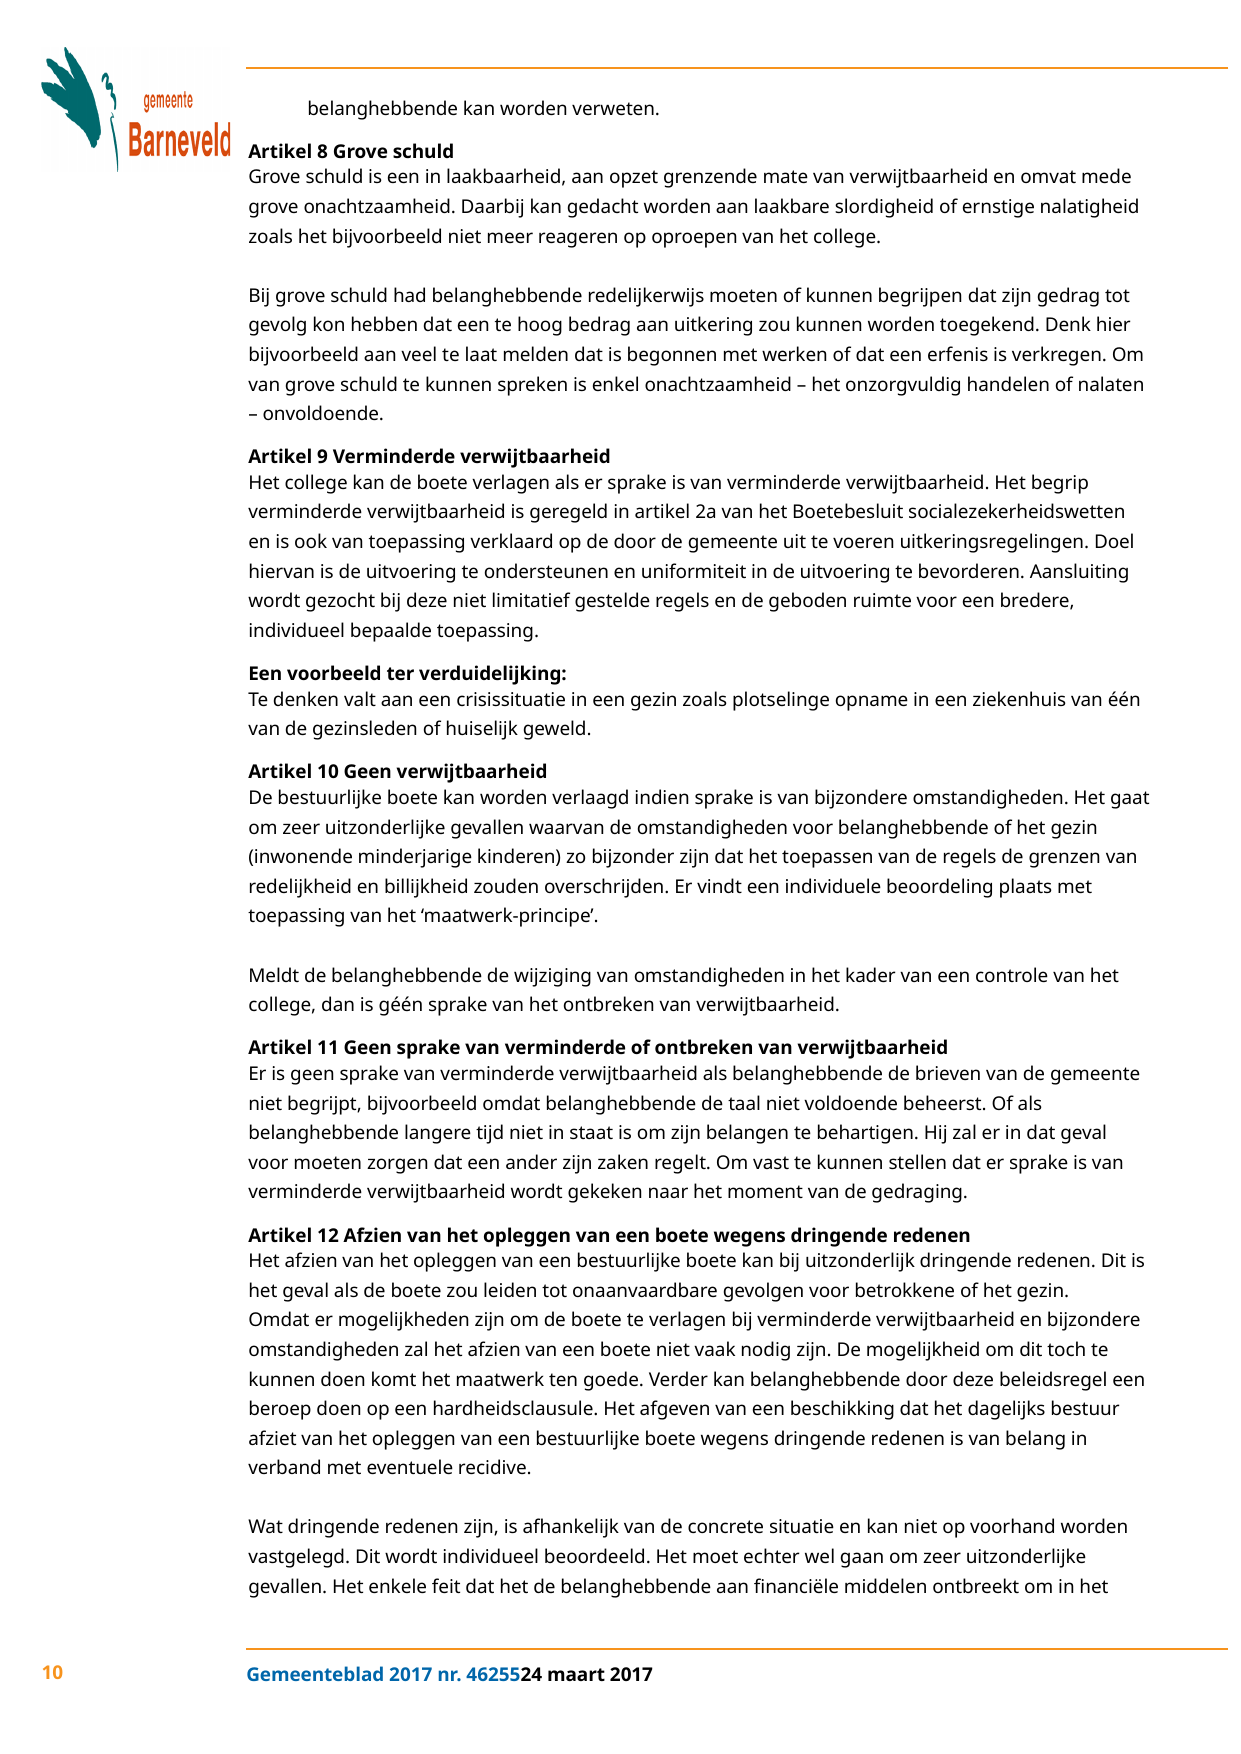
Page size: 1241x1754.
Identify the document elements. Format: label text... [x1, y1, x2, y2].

text Meldt de belanghebbende de wijziging van omstandigheden in het kader van een controle van het college, dan is géén sprake van het ontbreken van verwijtbaarheid. [248, 962, 1152, 1017]
text Bij grove schuld had belanghebbende redelijkerwijs moeten of kunnen begrijpen dat zijn gedrag tot gevolg kon hebben dat een te hoog bedrag aan uitkering zou kunnen worden toegekend. Denk hier bijvoorbeeld aan veel te laat melden dat is begonnen met werken of dat een erfenis is verkregen. Om van grove schuld te kunnen spreken is enkel onachtzaamheid – het onzorgvuldig handelen of nalaten – onvoldoende. [248, 282, 1152, 426]
text Grove schuld is een in laakbaarheid, aan opzet grenzende mate van verwijtbaarheid en omvat mede grove onachtzaamheid. Daarbij kan gedacht worden aan laakbare slordigheid of ernstige nalatigheid zoals het bijvoorbeeld niet meer reageren op oproepen van het college. [248, 164, 1152, 248]
text Artikel 8 Grove schuld [248, 138, 1152, 164]
text Omdat er mogelijkheden zijn om de boete te verlagen bij verminderde verwijtbaarheid en bijzondere omstandigheden zal het afzien van een boete niet vaak nodig zijn. De mogelijkheid om dit toch te kunnen doen komt het maatwerk ten goede. Verder kan belanghebbende door deze beleidsregel een beroep doen op een hardheidsclausule. Het afgeven van een beschikking dat het dagelijks bestuur afziet van het opleggen van een bestuurlijke boete wegens dringende redenen is van belang in verband met eventuele recidive. [248, 1307, 1152, 1480]
text Te denken valt aan een crisissituatie in een gezin zoals plotselinge opname in een ziekenhuis van één van de gezinsleden of huiselijk geweld. [248, 686, 1152, 741]
picture [41, 47, 231, 172]
text Artikel 11 Geen sprake van verminderde of ontbreken van verwijtbaarheid [248, 1034, 1152, 1060]
text Wat dringende redenen zijn, is afhankelijk van de concrete situatie en kan niet op voorhand worden vastgelegd. Dit wordt individueel beoordeeld. Het moet echter wel gaan om zeer uitzonderlijke gevallen. Het enkele feit dat het de belanghebbende aan financiële middelen ontbreekt om in het [248, 1514, 1152, 1599]
text Artikel 9 Verminderde verwijtbaarheid [248, 443, 1152, 469]
text Artikel 10 Geen verwijtbaarheid [248, 759, 1152, 784]
text Het afzien van het opleggen van een bestuurlijke boete kan bij uitzonderlijk dringende redenen. Dit is het geval als de boete zou leiden tot onaanvaardbare gevolgen voor betrokkene of het gezin. [248, 1247, 1152, 1303]
text Een voorbeeld ter verduidelijking: [248, 660, 1152, 686]
text De bestuurlijke boete kan worden verlaagd indien sprake is van bijzondere omstandigheden. Het gaat om zeer uitzonderlijke gevallen waarvan de omstandigheden voor belanghebbende of het gezin (inwonende minderjarige kinderen) zo bijzonder zijn dat het toepassen van de regels de grenzen van redelijkheid en billijkheid zouden overschrijden. Er vindt een individuele beoordeling plaats met toepassing van het ‘maatwerk-principe’. [248, 784, 1152, 928]
list belanghebbende kan worden verweten. [248, 95, 1152, 121]
text Er is geen sprake van verminderde verwijtbaarheid als belanghebbende de brieven van de gemeente niet begrijpt, bijvoorbeeld omdat belanghebbende de taal niet voldoende beheerst. Of als belanghebbende langere tijd niet in staat is om zijn belangen te behartigen. Hij zal er in dat geval voor moeten zorgen dat een ander zijn zaken regelt. Om vast te kunnen stellen dat er sprake is van verminderde verwijtbaarheid wordt gekeken naar het moment van de gedraging. [248, 1060, 1152, 1204]
text Het college kan de boete verlagen als er sprake is van verminderde verwijtbaarheid. Het begrip verminderde verwijtbaarheid is geregeld in artikel 2a van het Boetebesluit socialezekerheidswetten en is ook van toepassing verklaard op de door de gemeente uit te voeren uitkeringsregelingen. Doel hiervan is de uitvoering te ondersteunen en uniformiteit in de uitvoering te bevorderen. Aansluiting wordt gezocht bij deze niet limitatief gestelde regels en de geboden ruimte voor een bredere, individueel bepaalde toepassing. [248, 469, 1152, 643]
text Artikel 12 Afzien van het opleggen van een boete wegens dringende redenen [248, 1222, 1152, 1247]
